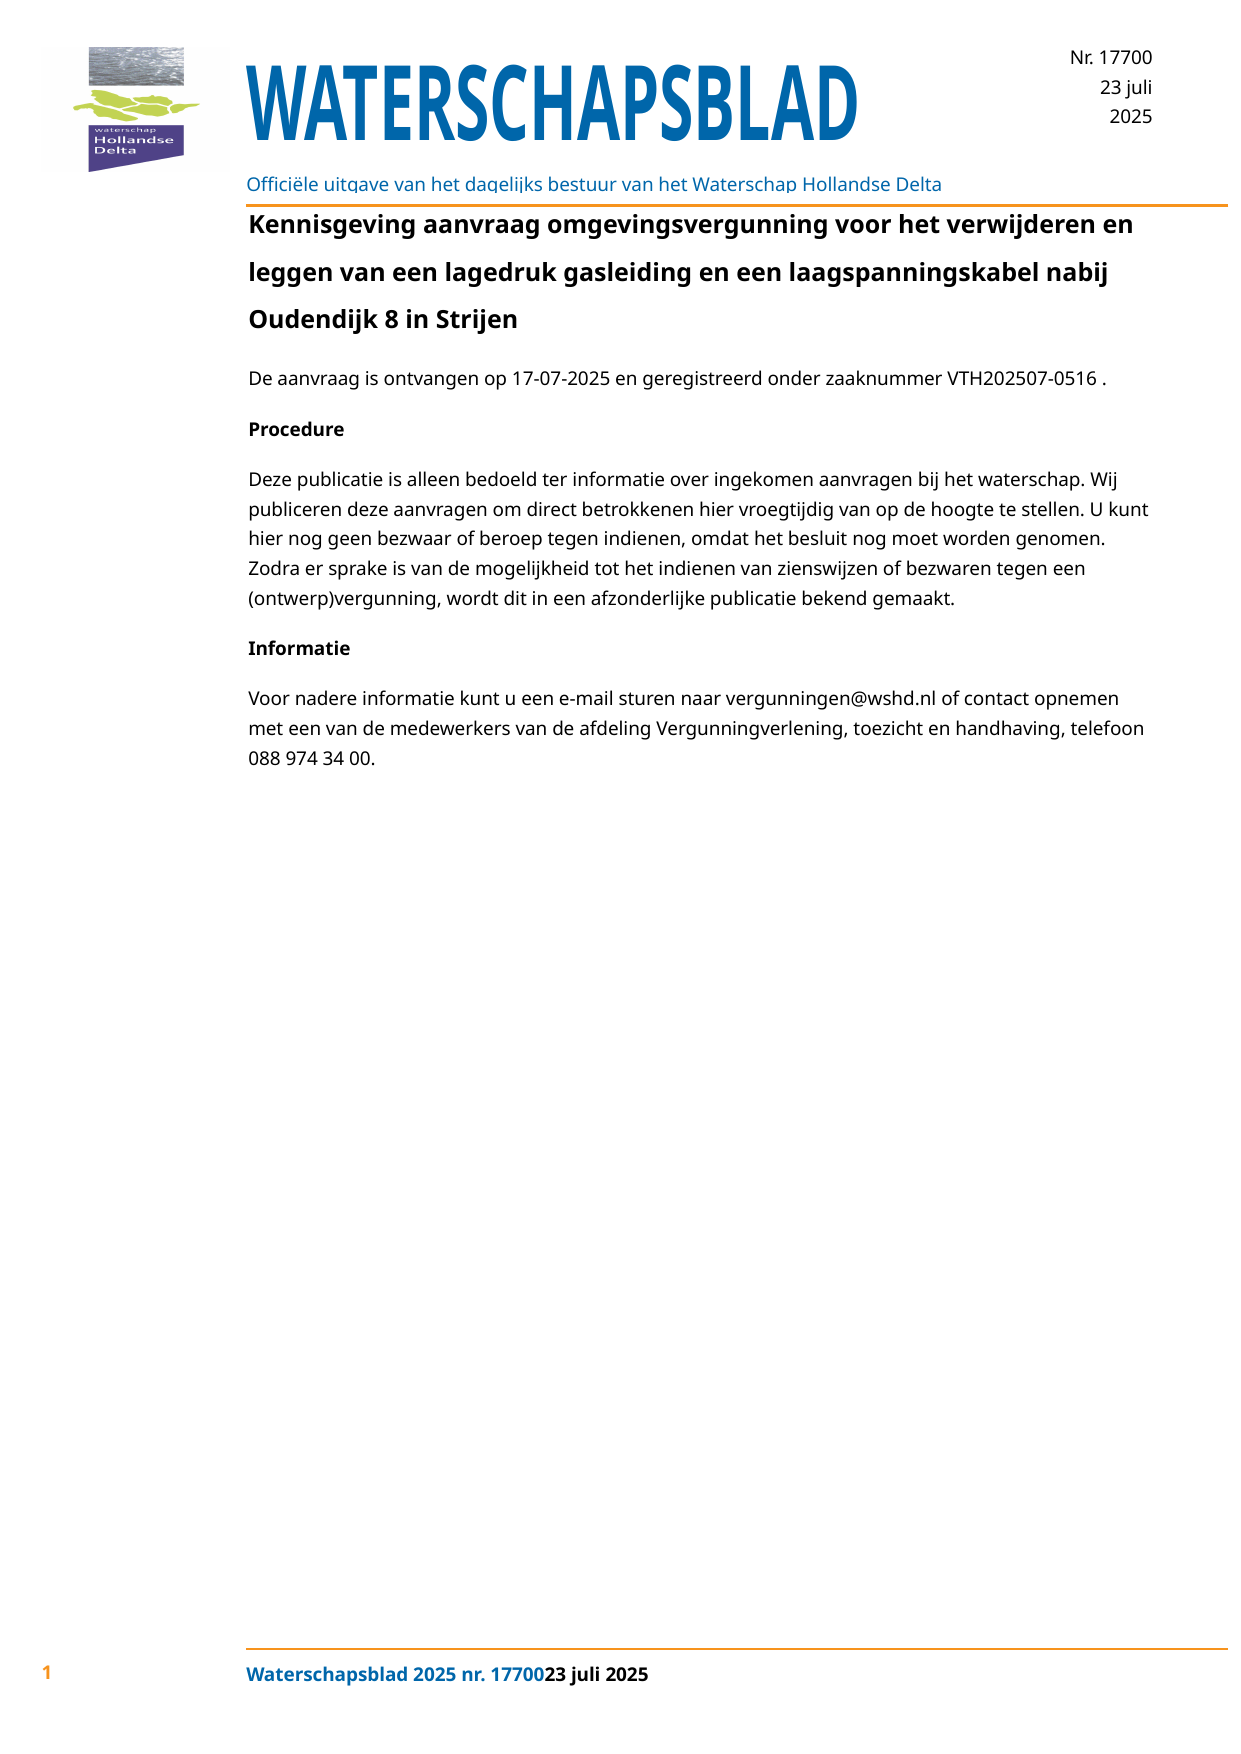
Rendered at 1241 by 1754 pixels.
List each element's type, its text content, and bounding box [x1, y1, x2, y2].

text De aanvraag is ontvangen op 17-07-2025 en geregistreerd onder zaaknummer VTH202507-0516 . [248, 366, 1152, 391]
text Deze publicatie is alleen bedoeld ter informatie over ingekomen aanvragen bij het waterschap. Wij publiceren deze aanvragen om direct betrokkenen hier vroegtijdig van op de hoogte te stellen. U kunt hier nog geen bezwaar of beroep tegen indienen, omdat het besluit nog moet worden genomen. Zodra er sprake is van de mogelijkheid tot het indienen van zienswijzen of bezwaren tegen een (ontwerp)vergunning, wordt dit in een afzonderlijke publicatie bekend gemaakt. [248, 466, 1152, 610]
text Informatie [248, 635, 1152, 661]
text Procedure [248, 416, 1152, 442]
picture [41, 47, 231, 172]
text Voor nadere informatie kunt u een e-mail sturen naar vergunningen@wshd.nl of contact opnemen met een van de medewerkers van de afdeling Vergunningverlening, toezicht en handhaving, telefoon 088 974 34 00. [248, 686, 1152, 770]
text Kennisgeving aanvraag omgevingsvergunning voor het verwijderen en leggen van een lagedruk gasleiding en een laagspanningskabel nabij Oudendijk 8 in Strijen [248, 207, 1152, 336]
